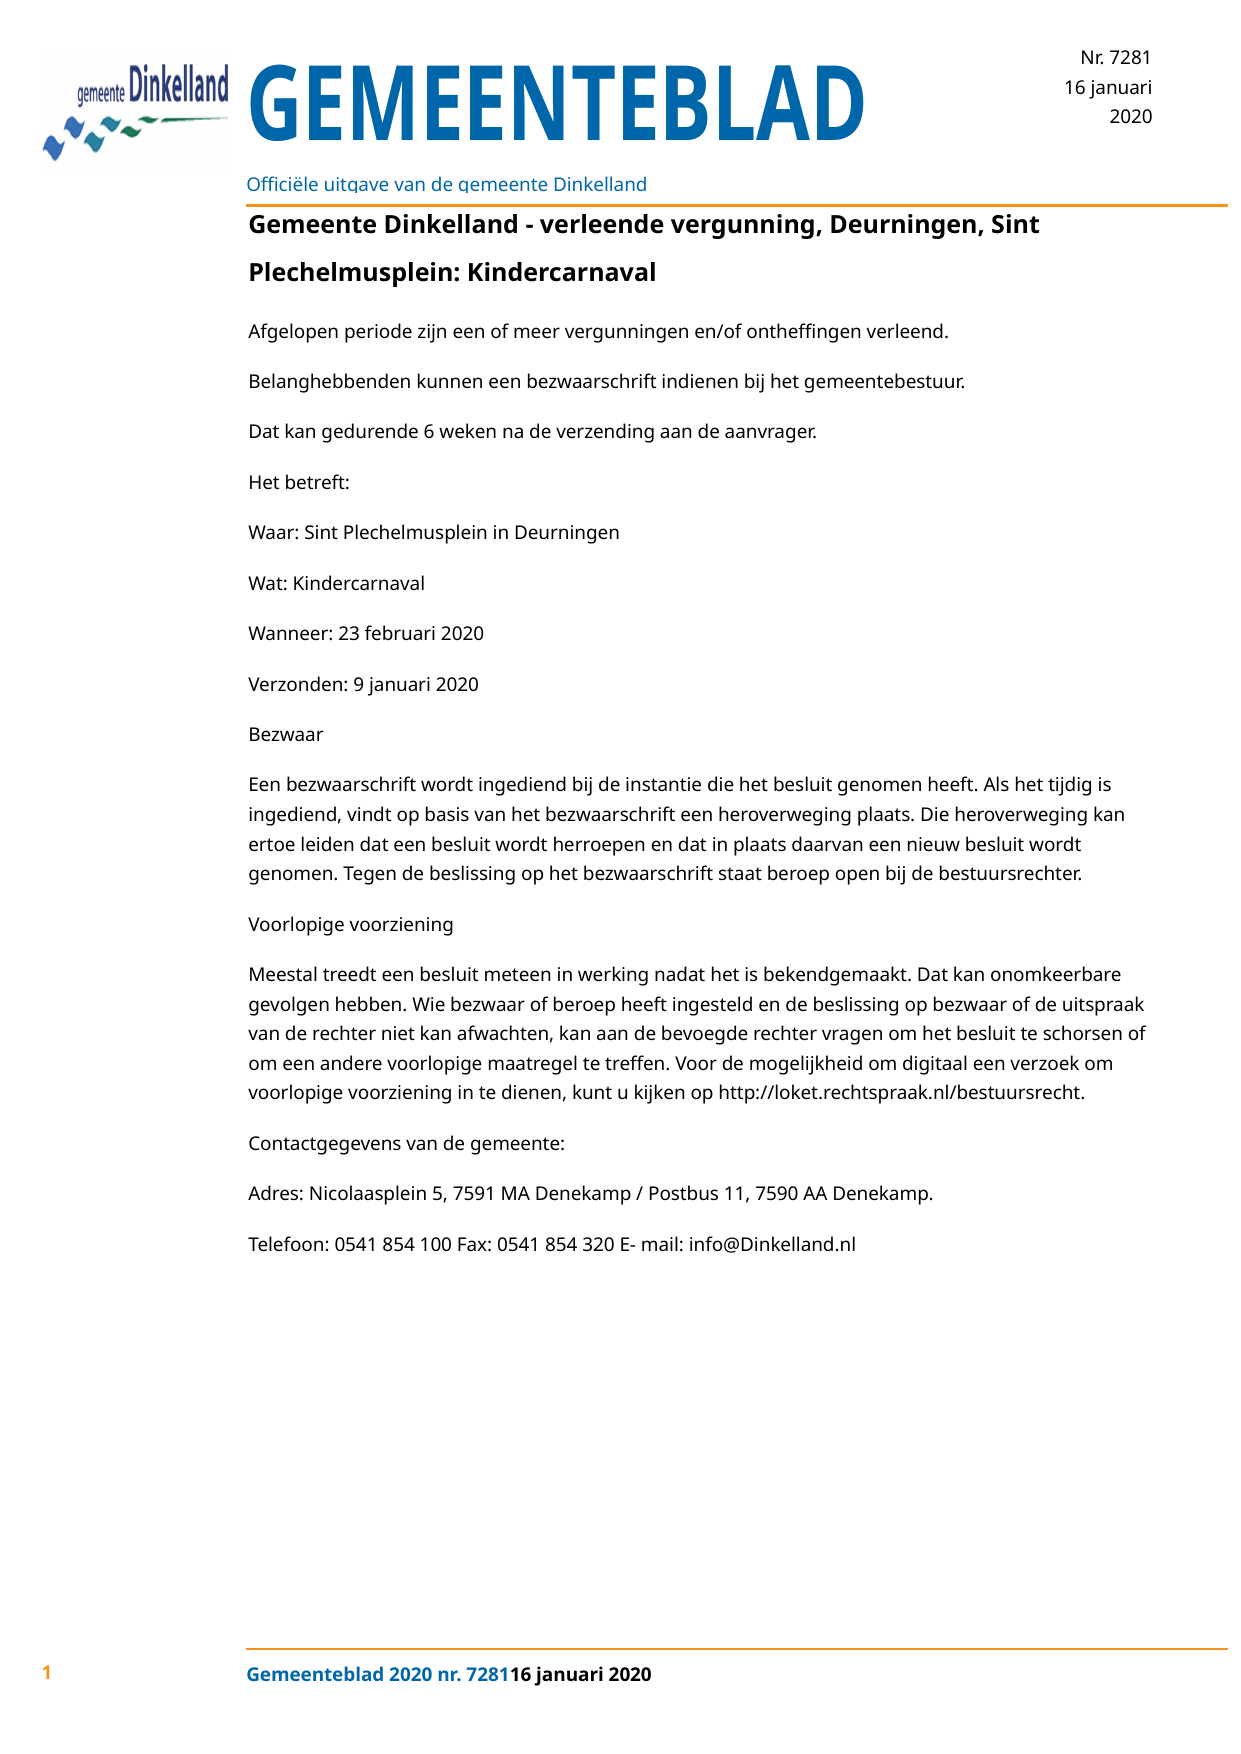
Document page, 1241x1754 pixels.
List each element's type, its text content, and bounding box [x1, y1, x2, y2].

text Wanneer: 23 februari 2020 [248, 620, 1152, 646]
text Belanghebbenden kunnen een bezwaarschrift indienen bij het gemeentebestuur. [248, 368, 1152, 394]
text Meestal treedt een besluit meteen in werking nadat het is bekendgemaakt. Dat kan onomkeerbare gevolgen hebben. Wie bezwaar of beroep heeft ingesteld en de beslissing op bezwaar of de uitspraak van de rechter niet kan afwachten, kan aan de bevoegde rechter vragen om het besluit te schorsen of om een andere voorlopige maatregel te treffen. Voor de mogelijkheid om digitaal een verzoek om voorlopige voorziening in te dienen, kunt u kijken op http://loket.rechtspraak.nl/bestuursrecht. [248, 961, 1152, 1105]
text Een bezwaarschrift wordt ingediend bij de instantie die het besluit genomen heeft. Als het tijdig is ingediend, vindt op basis van het bezwaarschrift een heroverweging plaats. Die heroverweging kan ertoe leiden dat een besluit wordt herroepen en dat in plaats daarvan een nieuw besluit wordt genomen. Tegen de beslissing op het bezwaarschrift staat beroep open bij de bestuursrechter. [248, 772, 1152, 886]
text Dat kan gedurende 6 weken na de verzending aan de aanvrager. [248, 419, 1152, 444]
text Contactgegevens van de gemeente: [248, 1130, 1152, 1156]
text Telefoon: 0541 854 100 Fax: 0541 854 320 E- mail: info@Dinkelland.nl [248, 1231, 1152, 1257]
text Wat: Kindercarnaval [248, 570, 1152, 596]
text Bezwaar [248, 721, 1152, 747]
picture [41, 47, 231, 172]
text Verzonden: 9 januari 2020 [248, 671, 1152, 697]
text Gemeente Dinkelland - verleende vergunning, Deurningen, Sint Plechelmusplein: Kindercarnaval [248, 207, 1152, 288]
text Afgelopen periode zijn een of meer vergunningen en/of ontheffingen verleend. [248, 318, 1152, 344]
text Het betreft: [248, 469, 1152, 495]
text Adres: Nicolaasplein 5, 7591 MA Denekamp / Postbus 11, 7590 AA Denekamp. [248, 1180, 1152, 1206]
text Voorlopige voorziening [248, 911, 1152, 937]
text Waar: Sint Plechelmusplein in Deurningen [248, 519, 1152, 545]
